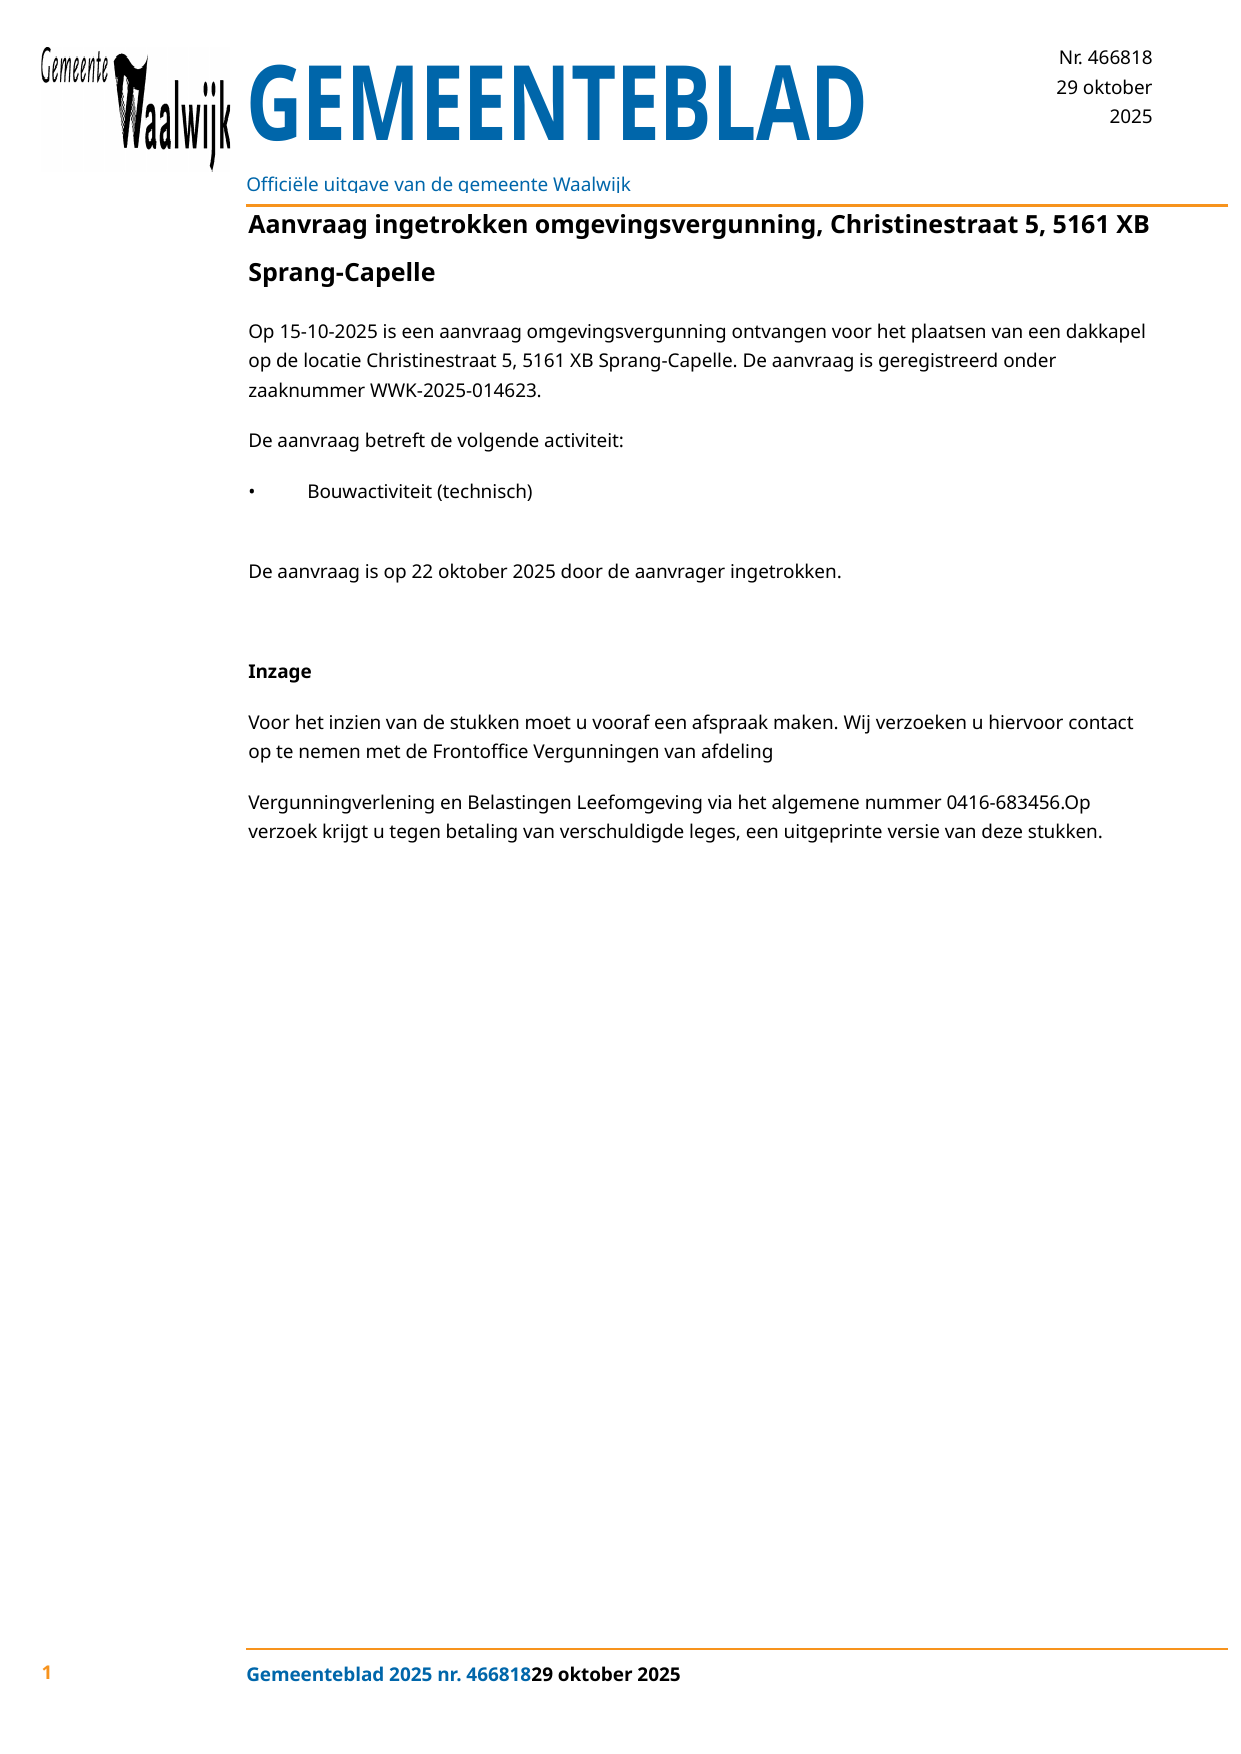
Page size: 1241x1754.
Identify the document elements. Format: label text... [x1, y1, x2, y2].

text De aanvraag is op 22 oktober 2025 door de aanvrager ingetrokken. [248, 558, 1152, 584]
picture [41, 47, 231, 172]
text Op 15-10-2025 is een aanvraag omgevingsvergunning ontvangen voor het plaatsen van een dakkapel op de locatie Christinestraat 5, 5161 XB Sprang-Capelle. De aanvraag is geregistreerd onder zaaknummer WWK-2025-014623. [248, 318, 1152, 403]
text Vergunningverlening en Belastingen Leefomgeving via het algemene nummer 0416-683456.Op verzoek krijgt u tegen betaling van verschuldigde leges, een uitgeprinte versie van deze stukken. [248, 789, 1152, 844]
text Aanvraag ingetrokken omgevingsvergunning, Christinestraat 5, 5161 XB Sprang-Capelle [248, 207, 1152, 288]
text De aanvraag betreft de volgende activiteit: [248, 427, 1152, 453]
text Inzage [248, 659, 1152, 684]
list Bouwactiviteit (technisch) [248, 478, 1152, 504]
text Voor het inzien van de stukken moet u vooraf een afspraak maken. Wij verzoeken u hiervoor contact op te nemen met de Frontoffice Vergunningen van afdeling [248, 709, 1152, 764]
